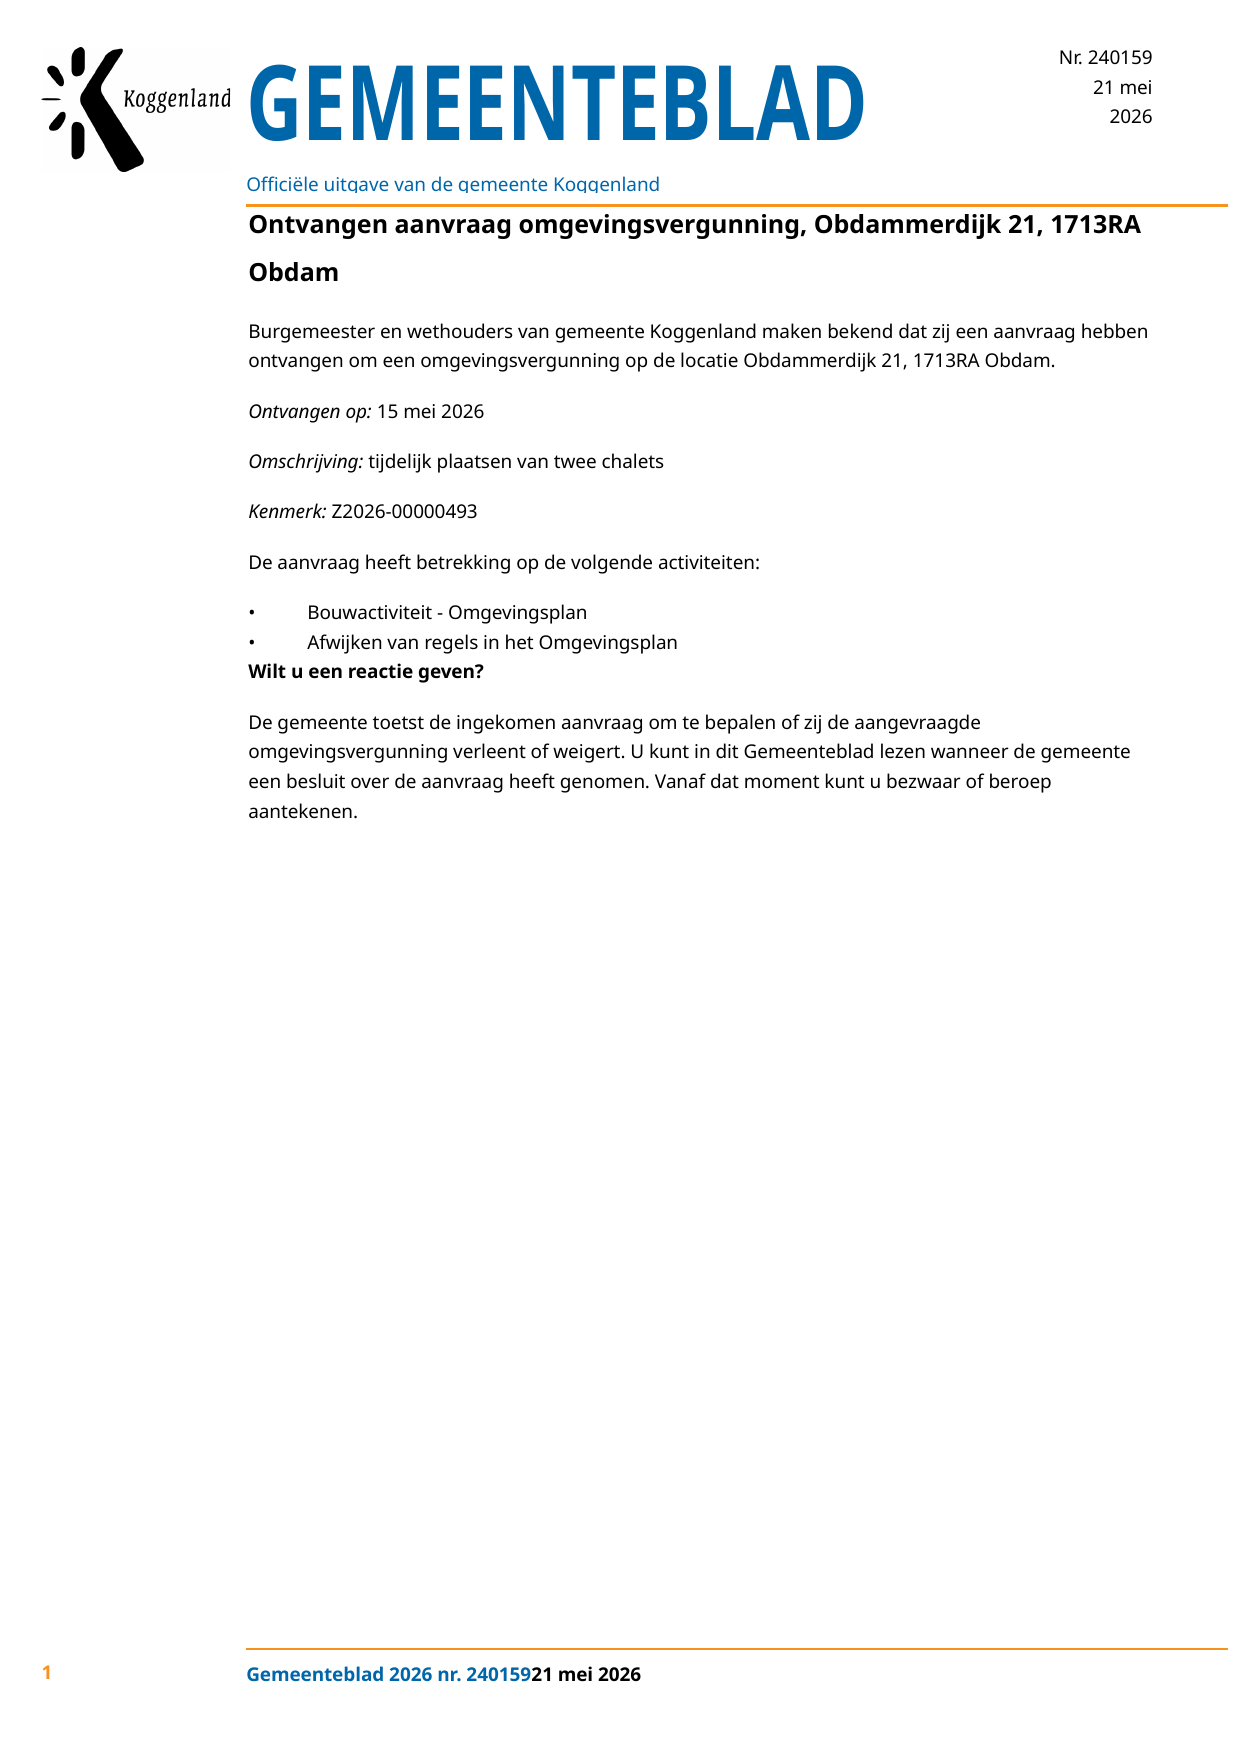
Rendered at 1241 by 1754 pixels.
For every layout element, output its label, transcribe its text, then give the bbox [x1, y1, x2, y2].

picture [41, 47, 231, 172]
text Omschrijving: tijdelijk plaatsen van twee chalets [248, 448, 1152, 474]
text Ontvangen aanvraag omgevingsvergunning, Obdammerdijk 21, 1713RA Obdam [248, 207, 1152, 288]
text Kenmerk: Z2026-00000493 [248, 499, 1152, 524]
text Wilt u een reactie geven? [248, 659, 1152, 684]
text De gemeente toetst de ingekomen aanvraag om te bepalen of zij de aangevraagde omgevingsvergunning verleent of weigert. U kunt in dit Gemeenteblad lezen wanneer de gemeente een besluit over de aanvraag heeft genomen. Vanaf dat moment kunt u bezwaar of beroep aantekenen. [248, 709, 1152, 824]
text De aanvraag heeft betrekking op de volgende activiteiten: [248, 549, 1152, 575]
text Ontvangen op: 15 mei 2026 [248, 398, 1152, 424]
text Burgemeester en wethouders van gemeente Koggenland maken bekend dat zij een aanvraag hebben ontvangen om een omgevingsvergunning op de locatie Obdammerdijk 21, 1713RA Obdam. [248, 318, 1152, 373]
list Afwijken van regels in het Omgevingsplan [248, 629, 1152, 655]
list Bouwactiviteit - Omgevingsplan [248, 599, 1152, 625]
